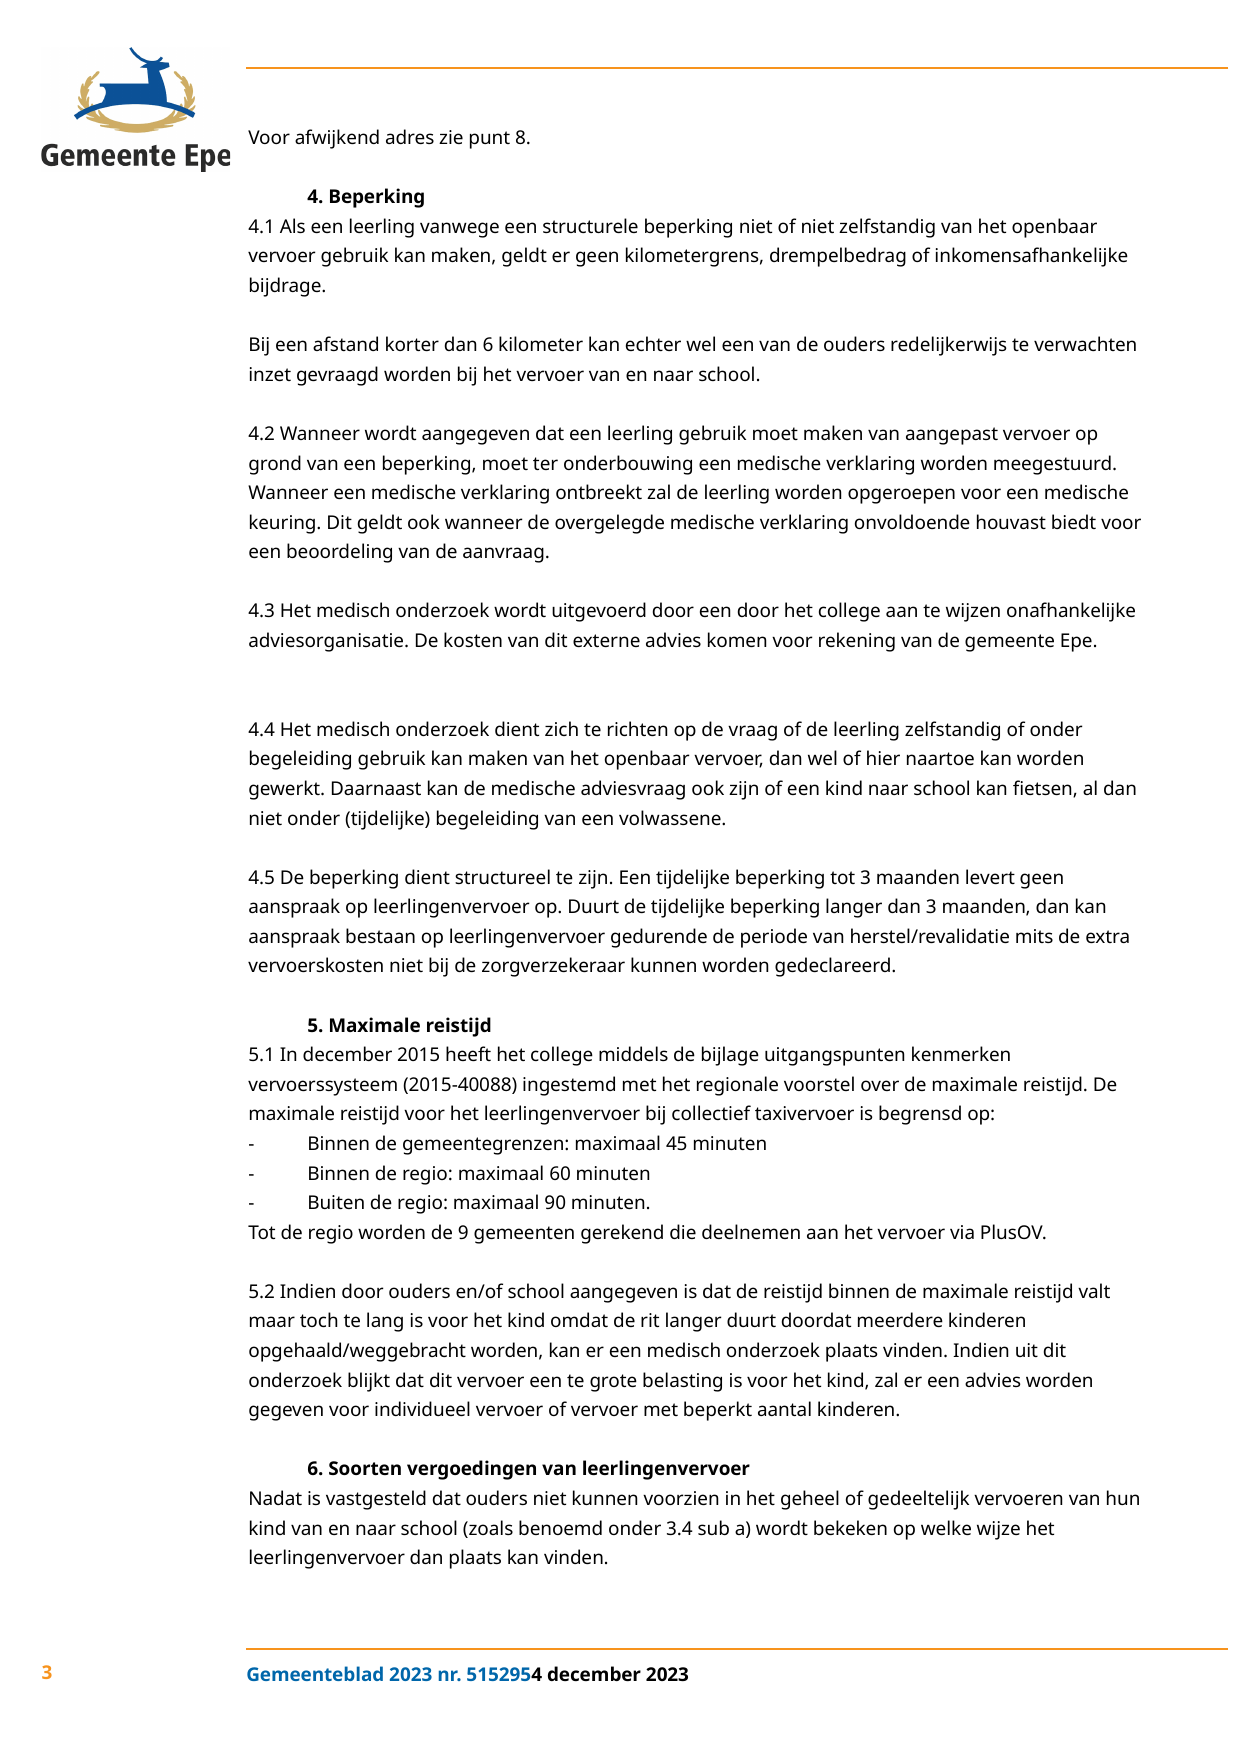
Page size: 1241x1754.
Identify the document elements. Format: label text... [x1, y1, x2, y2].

list Buiten de regio: maximaal 90 minuten. [248, 1189, 1152, 1215]
text Voor afwijkend adres zie punt 8. [248, 124, 1152, 150]
text Tot de regio worden de 9 gemeenten gerekend die deelnemen aan het vervoer via PlusOV. [248, 1219, 1152, 1245]
list Binnen de regio: maximaal 60 minuten [248, 1160, 1152, 1186]
text 4.1 Als een leerling vanwege een structurele beperking niet of niet zelfstandig van het openbaar vervoer gebruik kan maken, geldt er geen kilometergrens, drempelbedrag of inkomensafhankelijke bijdrage. [248, 213, 1152, 298]
list 4. Beperking [248, 183, 1152, 209]
text 5.1 In december 2015 heeft het college middels de bijlage uitgangspunten kenmerken vervoerssysteem (2015-40088) ingestemd met het regionale voorstel over de maximale reistijd. De maximale reistijd voor het leerlingenvervoer bij collectief taxivervoer is begrensd op: [248, 1041, 1152, 1126]
text 4.5 De beperking dient structureel te zijn. Een tijdelijke beperking tot 3 maanden levert geen aanspraak op leerlingenvervoer op. Duurt de tijdelijke beperking langer dan 3 maanden, dan kan aanspraak bestaan op leerlingenvervoer gedurende de periode van herstel/revalidatie mits de extra vervoerskosten niet bij de zorgverzekeraar kunnen worden gedeclareerd. [248, 864, 1152, 978]
text Nadat is vastgesteld dat ouders niet kunnen voorzien in het geheel of gedeeltelijk vervoeren van hun kind van en naar school (zoals benoemd onder 3.4 sub a) wordt bekeken op welke wijze het leerlingenvervoer dan plaats kan vinden. [248, 1485, 1152, 1570]
text Bij een afstand korter dan 6 kilometer kan echter wel een van de ouders redelijkerwijs te verwachten inzet gevraagd worden bij het vervoer van en naar school. [248, 331, 1152, 387]
text 5.2 Indien door ouders en/of school aangegeven is dat de reistijd binnen de maximale reistijd valt maar toch te lang is voor het kind omdat de rit langer duurt doordat meerdere kinderen opgehaald/weggebracht worden, kan er een medisch onderzoek plaats vinden. Indien uit dit onderzoek blijkt dat dit vervoer een te grote belasting is voor het kind, zal er een advies worden gegeven voor individueel vervoer of vervoer met beperkt aantal kinderen. [248, 1278, 1152, 1422]
text 4.4 Het medisch onderzoek dient zich te richten op de vraag of de leerling zelfstandig of onder begeleiding gebruik kan maken van het openbaar vervoer, dan wel of hier naartoe kan worden gewerkt. Daarnaast kan de medische adviesvraag ook zijn of een kind naar school kan fietsen, al dan niet onder (tijdelijke) begeleiding van een volwassene. [248, 716, 1152, 831]
list 6. Soorten vergoedingen van leerlingenvervoer [248, 1456, 1152, 1481]
text 4.3 Het medisch onderzoek wordt uitgevoerd door een door het college aan te wijzen onafhankelijke adviesorganisatie. De kosten van dit externe advies komen voor rekening van de gemeente Epe. [248, 598, 1152, 653]
picture [41, 47, 231, 172]
list Binnen de gemeentegrenzen: maximaal 45 minuten [248, 1130, 1152, 1156]
text 4.2 Wanneer wordt aangegeven dat een leerling gebruik moet maken van aangepast vervoer op grond van een beperking, moet ter onderbouwing een medische verklaring worden meegestuurd. Wanneer een medische verklaring ontbreekt zal de leerling worden opgeroepen voor een medische keuring. Dit geldt ook wanneer de overgelegde medische verklaring onvoldoende houvast biedt voor een beoordeling van de aanvraag. [248, 420, 1152, 564]
list 5. Maximale reistijd [248, 1012, 1152, 1038]
